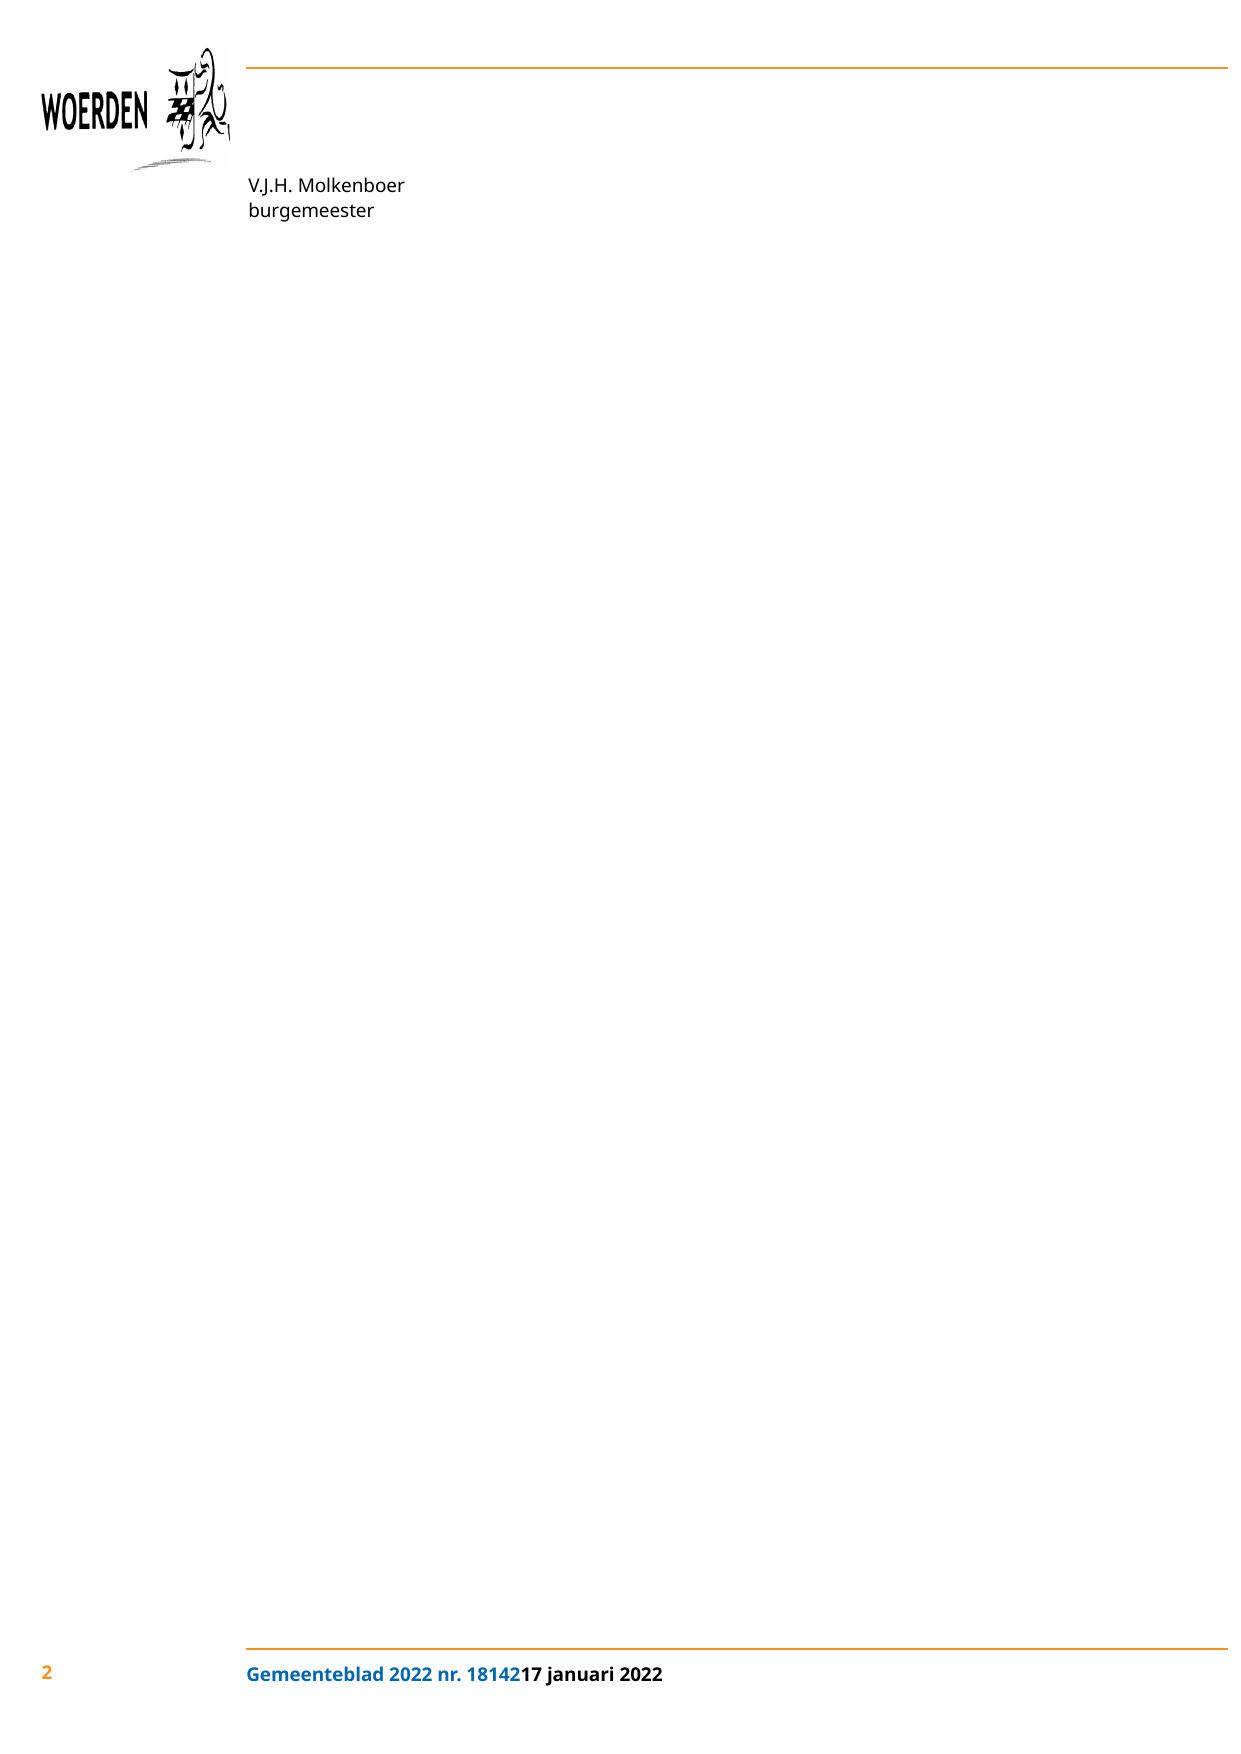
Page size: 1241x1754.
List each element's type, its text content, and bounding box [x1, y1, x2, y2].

text burgemeester [248, 198, 1152, 223]
text V.J.H. Molkenboer [248, 172, 1152, 198]
picture [41, 47, 231, 172]
